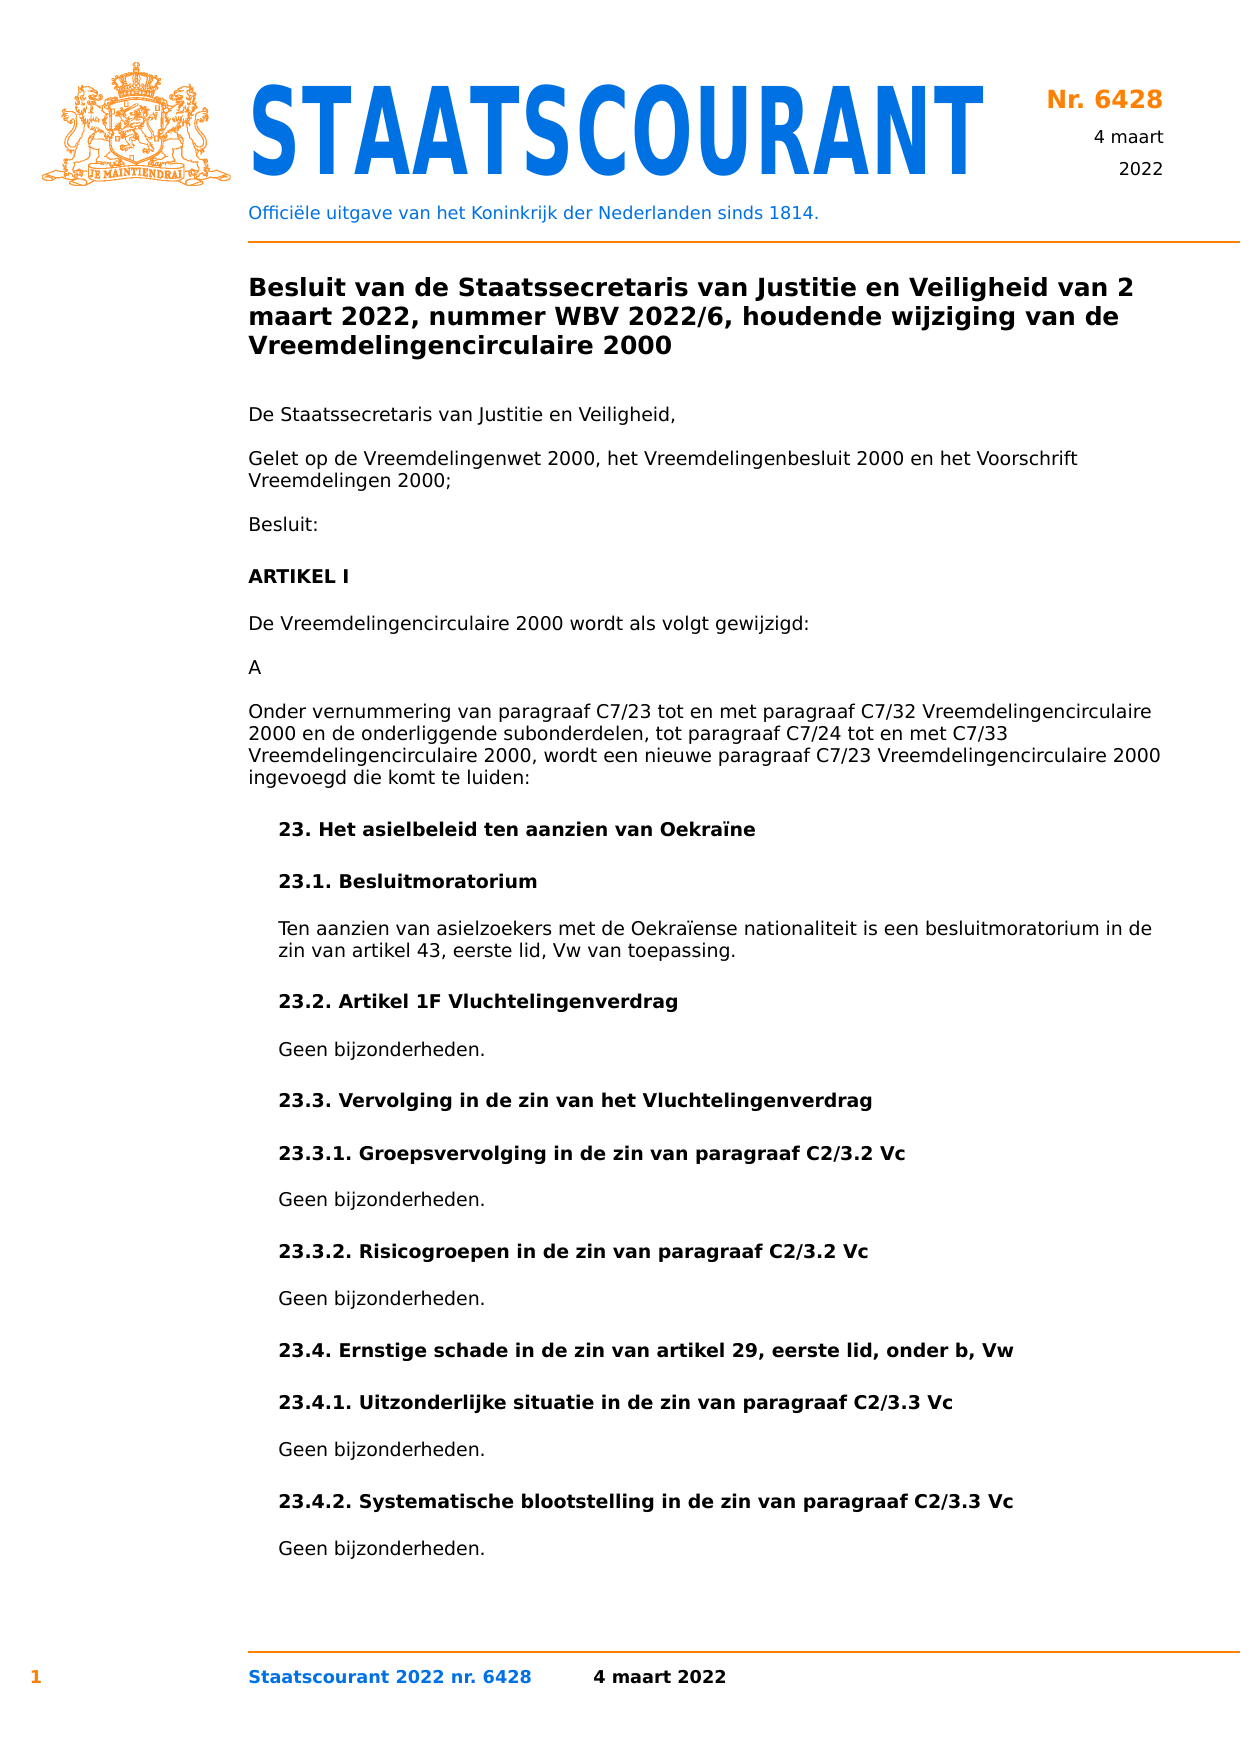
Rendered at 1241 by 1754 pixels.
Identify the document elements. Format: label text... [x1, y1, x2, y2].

subtitle 23.3.1. Groepsvervolging in de zin van paragraaf C2/3.2 Vc [278, 1142, 1163, 1164]
table_cell Officiële uitgave van het Koninkrijk der Nederlanden sinds 1814. [248, 203, 1240, 241]
text Onder vernummering van paragraaf C7/23 tot en met paragraaf C7/32 Vreemdelingencirculaire 2000 en de onderliggende subonderdelen, tot paragraaf C7/24 tot en met C7/33 Vreemdelingencirculaire 2000, wordt een nieuwe paragraaf C7/23 Vreemdelingencirculaire 2000 ingevoegd die komt te luiden: [248, 701, 1163, 788]
subtitle 23.1. Besluitmoratorium [278, 871, 1163, 892]
table_header [25, 62, 248, 241]
text Ten aanzien van asielzoekers met de Oekraïense nationaliteit is een besluitmoratorium in de zin van artikel 43, eerste lid, Vw van toepassing. [278, 917, 1163, 961]
text De Staatssecretaris van Justitie en Veiligheid, [248, 404, 1163, 426]
text Geen bijzonderheden. [278, 1288, 1163, 1310]
table_header STAATSCOURANT [248, 62, 998, 203]
text Geen bijzonderheden. [278, 1038, 1163, 1060]
text De Vreemdelingencirculaire 2000 wordt als volgt gewijzigd: [248, 613, 1163, 635]
table_cell 2022 [998, 153, 1240, 203]
picture [41, 62, 231, 186]
text Besluit: [248, 514, 1163, 536]
subtitle 23.4. Ernstige schade in de zin van artikel 29, eerste lid, onder b, Vw [278, 1340, 1163, 1362]
subtitle 23.4.2. Systematische blootstelling in de zin van paragraaf C2/3.3 Vc [278, 1491, 1163, 1513]
text A [248, 657, 1163, 679]
text Geen bijzonderheden. [278, 1189, 1163, 1211]
subtitle 23.4.1. Uitzonderlijke situatie in de zin van paragraaf C2/3.3 Vc [278, 1392, 1163, 1414]
subtitle 23. Het asielbeleid ten aanzien van Oekraïne [278, 818, 1163, 841]
table_header Nr. 6428 [998, 62, 1240, 121]
text Geen bijzonderheden. [278, 1538, 1163, 1560]
text Gelet op de Vreemdelingenwet 2000, het Vreemdelingenbesluit 2000 en het Voorschrift Vreemdelingen 2000; [248, 448, 1163, 492]
subtitle 23.2. Artikel 1F Vluchtelingenverdrag [278, 991, 1163, 1013]
subtitle 23.3.2. Risicogroepen in de zin van paragraaf C2/3.2 Vc [278, 1241, 1163, 1263]
subtitle ARTIKEL I [248, 566, 1163, 588]
text Geen bijzonderheden. [278, 1439, 1163, 1461]
table_cell 4 maart [998, 121, 1240, 153]
subtitle Besluit van de Staatssecretaris van Justitie en Veiligheid van 2 maart 2022, nummer WBV 2022/6, houdende wijziging van de Vreemdelingencirculaire 2000 [248, 273, 1163, 361]
subtitle 23.3. Vervolging in de zin van het Vluchtelingenverdrag [278, 1090, 1163, 1112]
